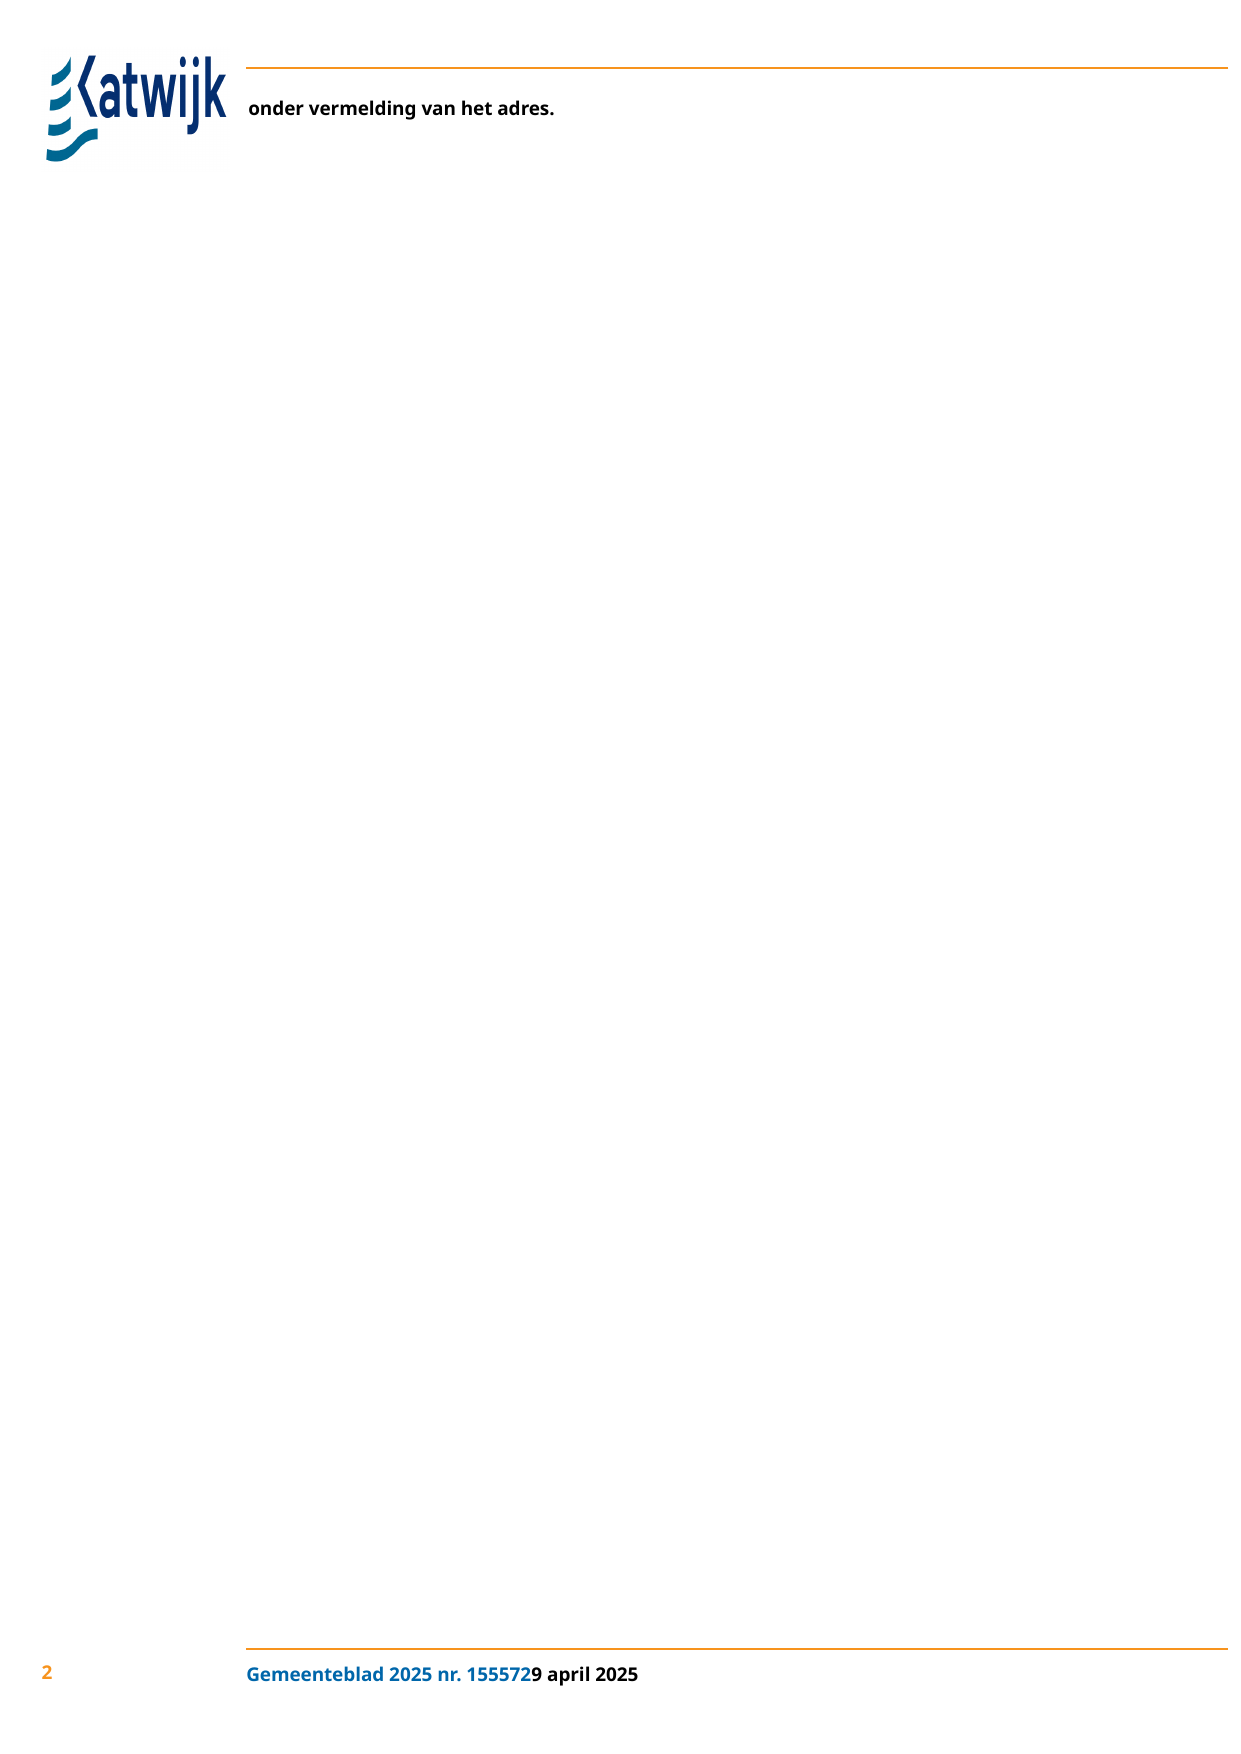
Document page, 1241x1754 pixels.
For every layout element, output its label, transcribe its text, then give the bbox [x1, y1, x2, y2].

picture [41, 47, 231, 172]
text onder vermelding van het adres. [248, 95, 1152, 121]
